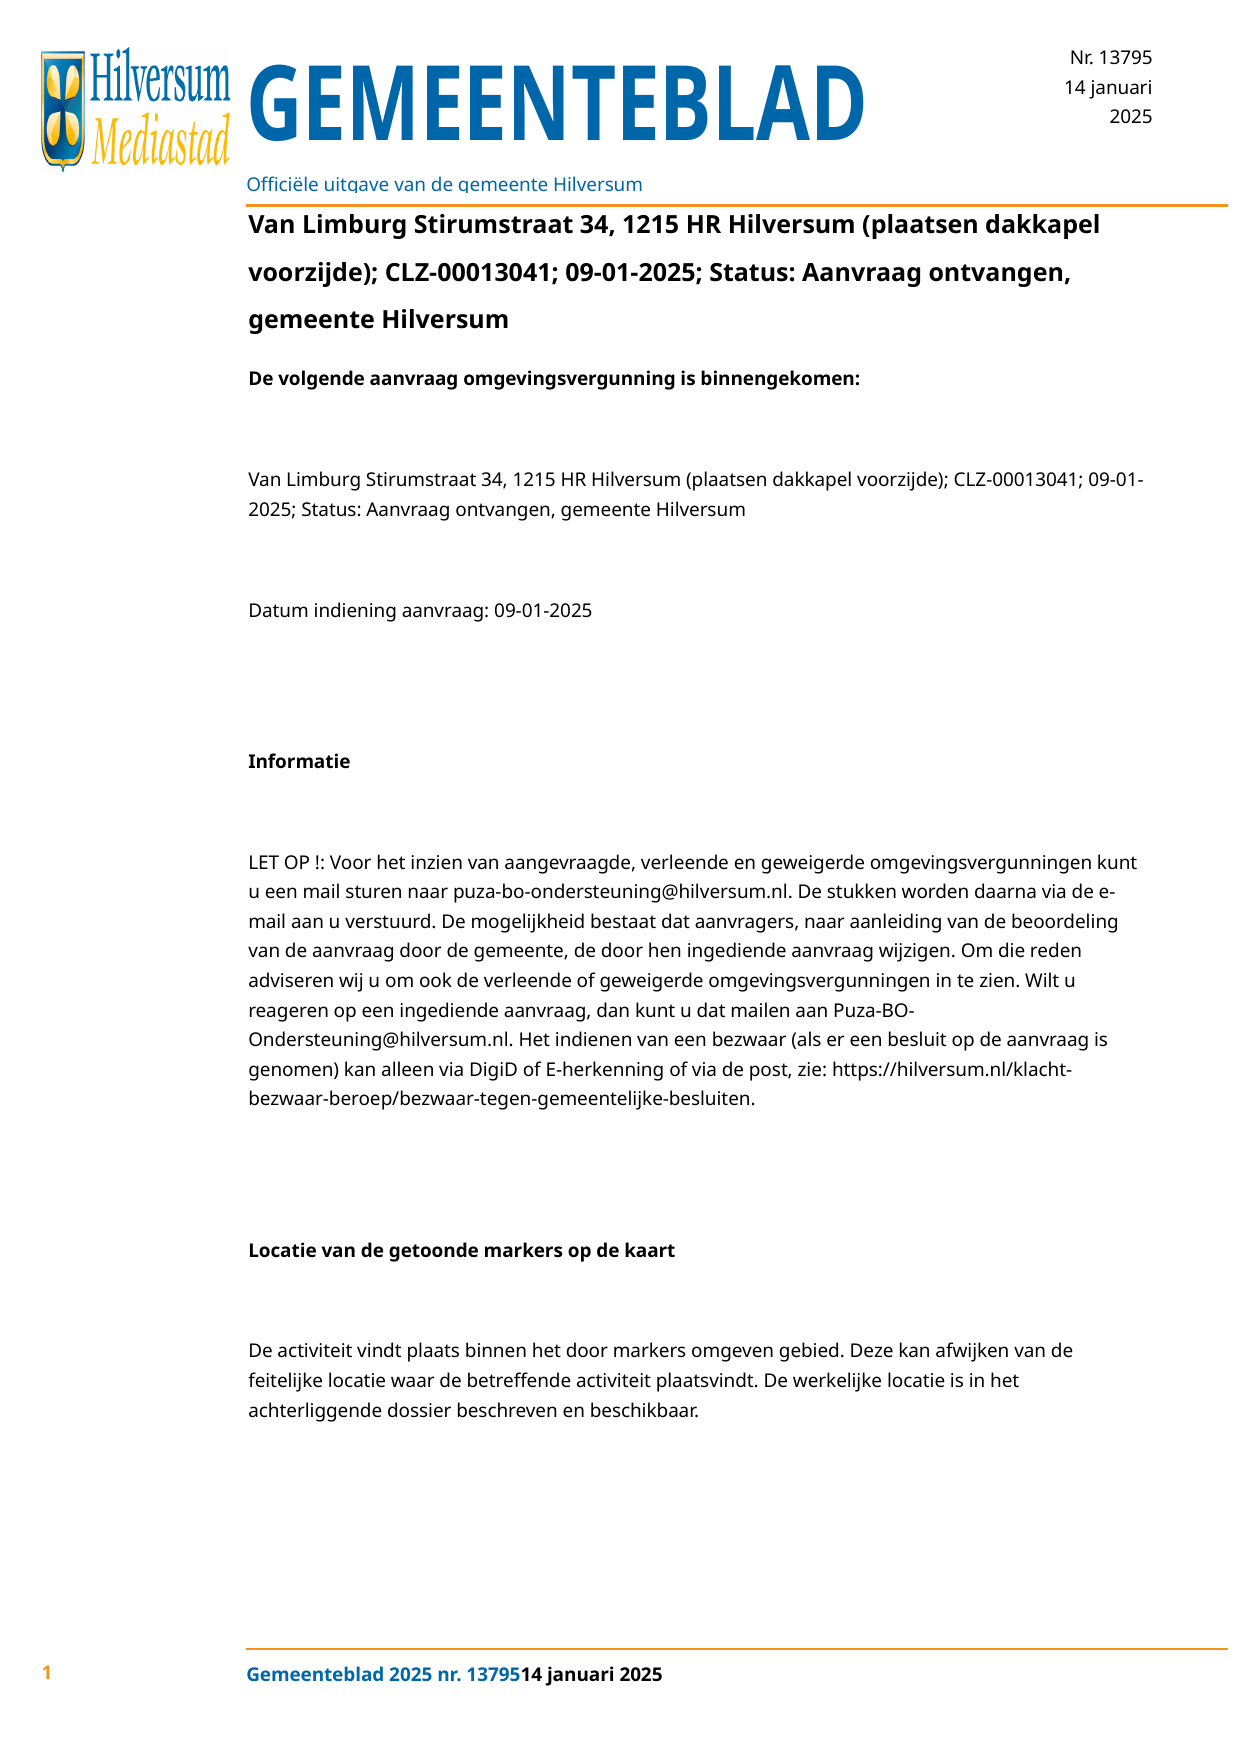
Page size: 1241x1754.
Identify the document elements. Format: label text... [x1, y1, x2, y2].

text Van Limburg Stirumstraat 34, 1215 HR Hilversum (plaatsen dakkapel voorzijde); CLZ-00013041; 09-01-2025; Status: Aanvraag ontvangen, gemeente Hilversum [248, 466, 1152, 522]
text De activiteit vindt plaats binnen het door markers omgeven gebied. Deze kan afwijken van de feitelijke locatie waar de betreffende activiteit plaatsvindt. De werkelijke locatie is in het achterliggende dossier beschreven en beschikbaar. [248, 1338, 1152, 1422]
text Locatie van de getoonde markers op de kaart [248, 1237, 1152, 1262]
text LET OP !: Voor het inzien van aangevraagde, verleende en geweigerde omgevingsvergunningen kunt u een mail sturen naar puza-bo-ondersteuning@hilversum.nl. De stukken worden daarna via de e-mail aan u verstuurd. De mogelijkheid bestaat dat aanvragers, naar aanleiding van de beoordeling van de aanvraag door de gemeente, de door hen ingediende aanvraag wijzigen. Om die reden adviseren wij u om ook de verleende of geweigerde omgevingsvergunningen in te zien. Wilt u reageren op een ingediende aanvraag, dan kunt u dat mailen aan Puza-BO-Ondersteuning@hilversum.nl. Het indienen van een bezwaar (als er een besluit op de aanvraag is genomen) kan alleen via DigiD of E-herkenning of via de post, zie: https://hilversum.nl/klacht-bezwaar-beroep/bezwaar-tegen-gemeentelijke-besluiten. [248, 849, 1152, 1111]
text De volgende aanvraag omgevingsvergunning is binnengekomen: [248, 366, 1152, 391]
text Datum indiening aanvraag: 09-01-2025 [248, 597, 1152, 622]
text Van Limburg Stirumstraat 34, 1215 HR Hilversum (plaatsen dakkapel voorzijde); CLZ-00013041; 09-01-2025; Status: Aanvraag ontvangen, gemeente Hilversum [248, 207, 1152, 336]
picture [41, 47, 231, 172]
text Informatie [248, 748, 1152, 774]
